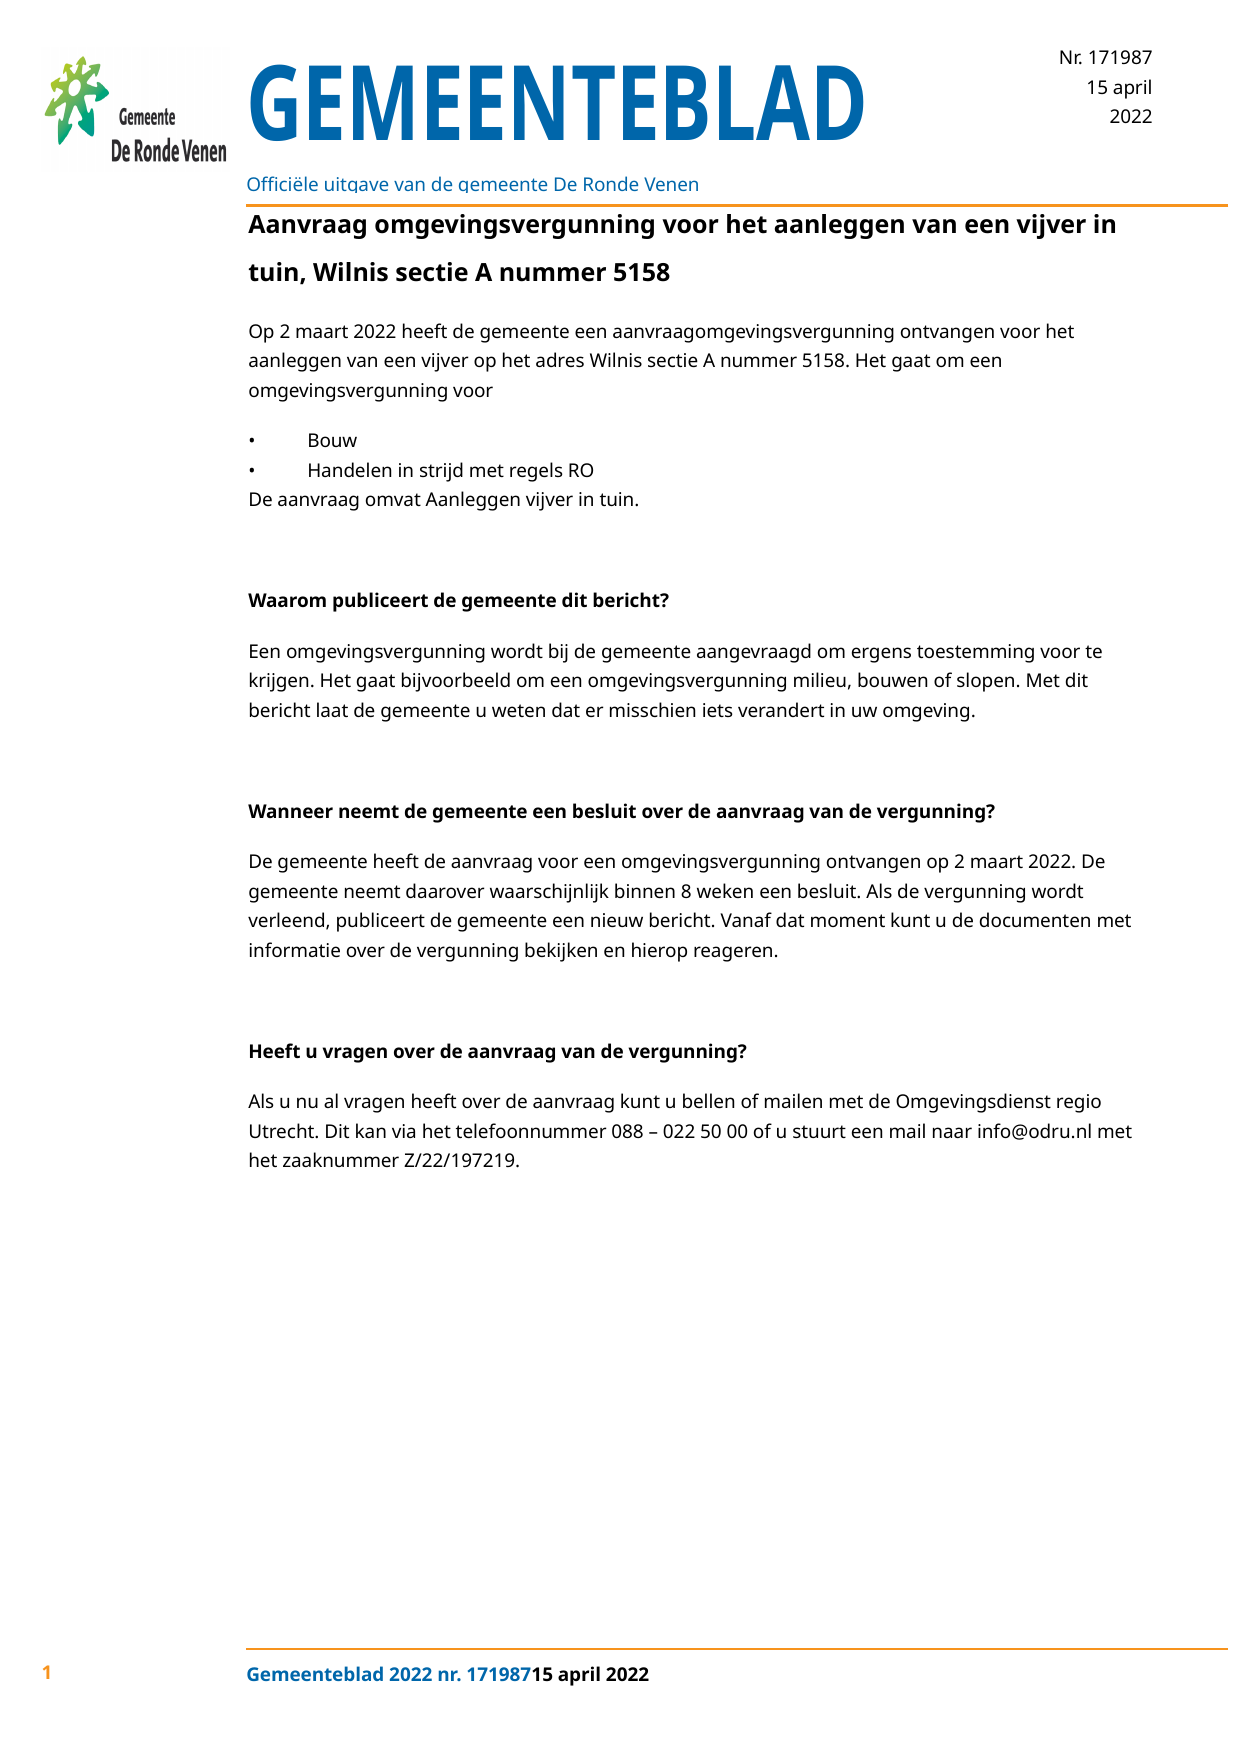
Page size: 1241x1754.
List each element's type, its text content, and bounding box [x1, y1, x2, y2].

text De gemeente heeft de aanvraag voor een omgevingsvergunning ontvangen op 2 maart 2022. De gemeente neemt daarover waarschijnlijk binnen 8 weken een besluit. Als de vergunning wordt verleend, publiceert de gemeente een nieuw bericht. Vanaf dat moment kunt u de documenten met informatie over de vergunning bekijken en hierop reageren. [248, 848, 1152, 963]
text Wanneer neemt de gemeente een besluit over de aanvraag van de vergunning? [248, 798, 1152, 824]
list Bouw [248, 427, 1152, 453]
picture [41, 47, 231, 172]
text Een omgevingsvergunning wordt bij de gemeente aangevraagd om ergens toestemming voor te krijgen. Het gaat bijvoorbeeld om een omgevingsvergunning milieu, bouwen of slopen. Met dit bericht laat de gemeente u weten dat er misschien iets verandert in uw omgeving. [248, 638, 1152, 723]
text Aanvraag omgevingsvergunning voor het aanleggen van een vijver in tuin, Wilnis sectie A nummer 5158 [248, 207, 1152, 288]
list Handelen in strijd met regels RO [248, 457, 1152, 483]
text Heeft u vragen over de aanvraag van de vergunning? [248, 1038, 1152, 1064]
text De aanvraag omvat Aanleggen vijver in tuin. [248, 487, 1152, 512]
text Als u nu al vragen heeft over de aanvraag kunt u bellen of mailen met de Omgevingsdienst regio Utrecht. Dit kan via het telefoonnummer 088 – 022 50 00 of u stuurt een mail naar info@odru.nl met het zaaknummer Z/22/197219. [248, 1088, 1152, 1173]
text Waarom publiceert de gemeente dit bericht? [248, 587, 1152, 613]
text Op 2 maart 2022 heeft de gemeente een aanvraagomgevingsvergunning ontvangen voor het aanleggen van een vijver op het adres Wilnis sectie A nummer 5158. Het gaat om een omgevingsvergunning voor [248, 318, 1152, 403]
